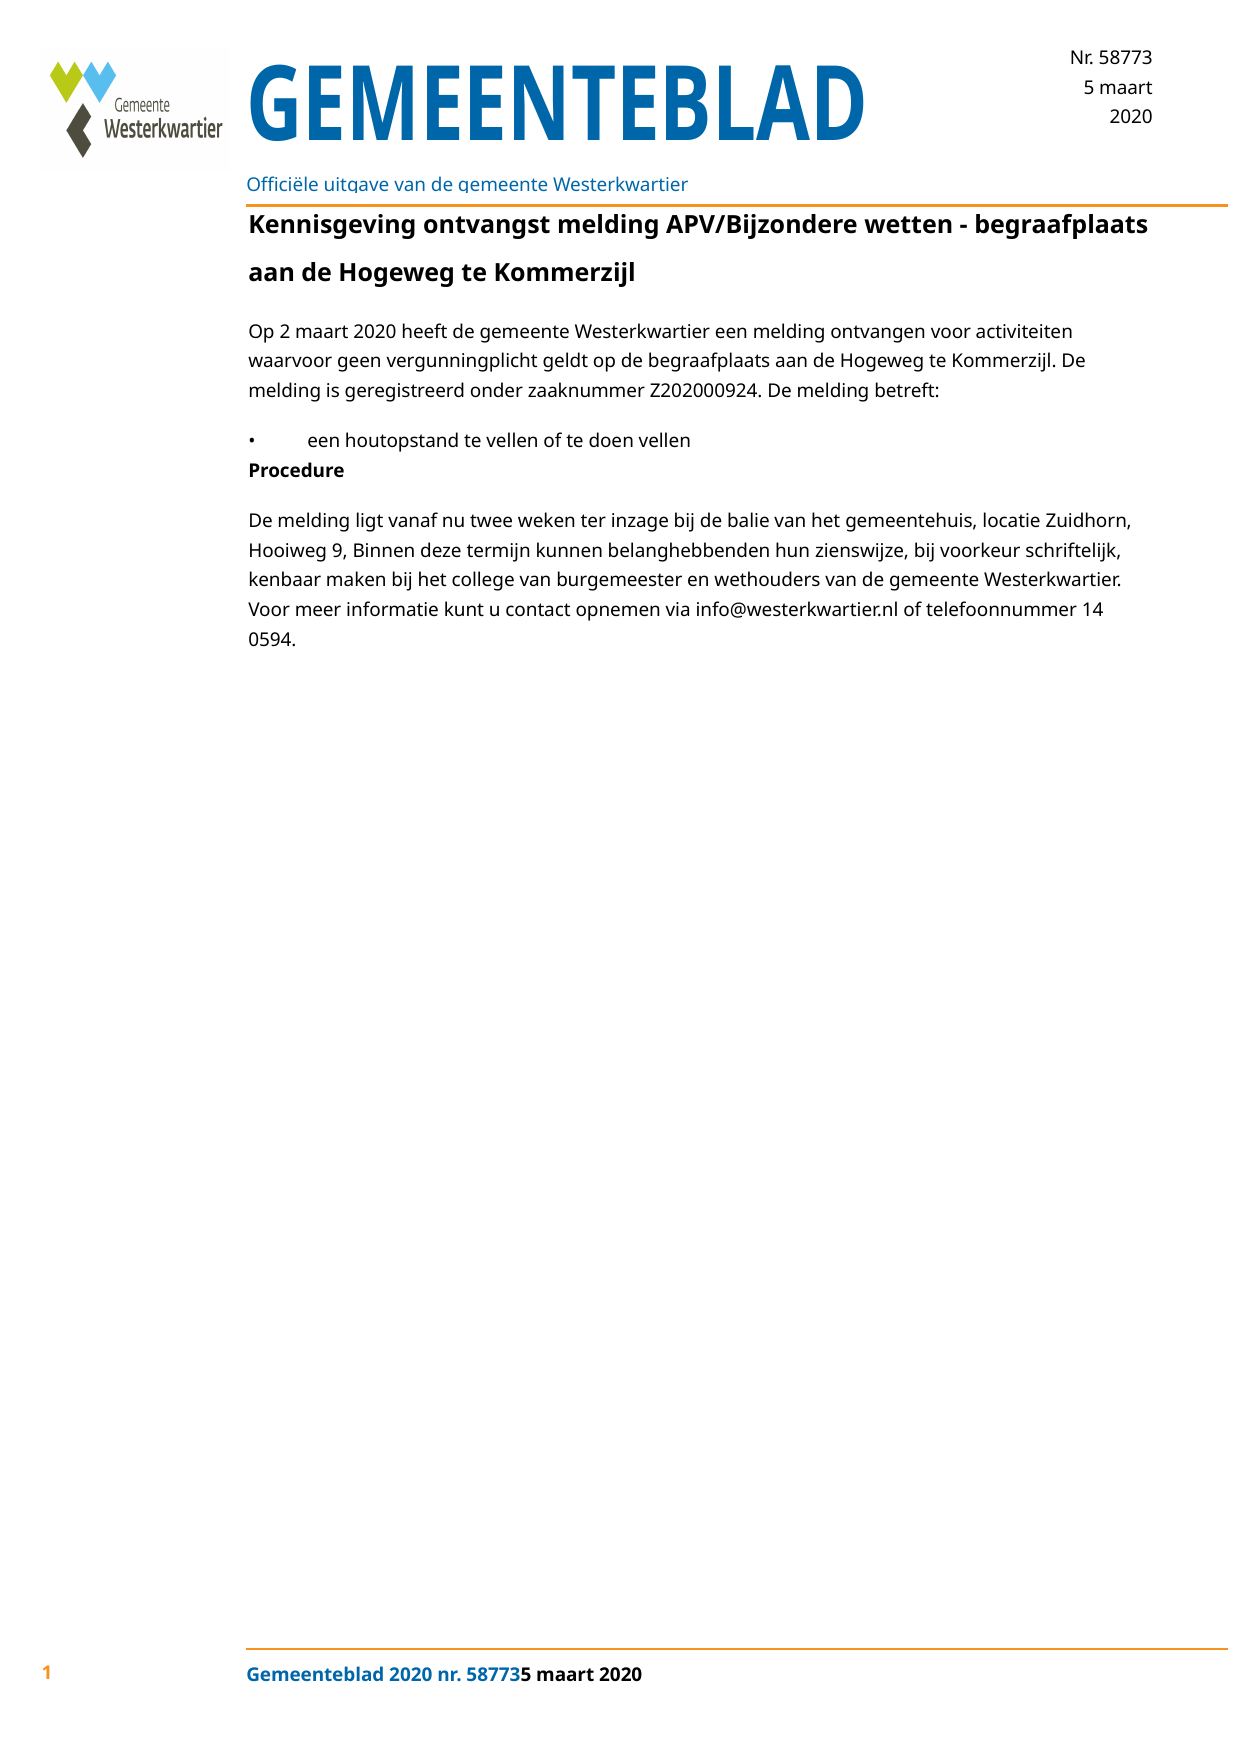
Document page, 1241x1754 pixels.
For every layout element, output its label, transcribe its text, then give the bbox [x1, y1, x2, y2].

text Op 2 maart 2020 heeft de gemeente Westerkwartier een melding ontvangen voor activiteiten waarvoor geen vergunningplicht geldt op de begraafplaats aan de Hogeweg te Kommerzijl. De melding is geregistreerd onder zaaknummer Z202000924. De melding betreft: [248, 318, 1152, 403]
list een houtopstand te vellen of te doen vellen [248, 427, 1152, 453]
text Procedure [248, 457, 1152, 483]
picture [41, 47, 231, 172]
text Kennisgeving ontvangst melding APV/Bijzondere wetten - begraafplaats aan de Hogeweg te Kommerzijl [248, 207, 1152, 288]
text De melding ligt vanaf nu twee weken ter inzage bij de balie van het gemeentehuis, locatie Zuidhorn, Hooiweg 9, Binnen deze termijn kunnen belanghebbenden hun zienswijze, bij voorkeur schriftelijk, kenbaar maken bij het college van burgemeester en wethouders van de gemeente Westerkwartier. Voor meer informatie kunt u contact opnemen via info@westerkwartier.nl of telefoonnummer 14 0594. [248, 507, 1152, 652]
